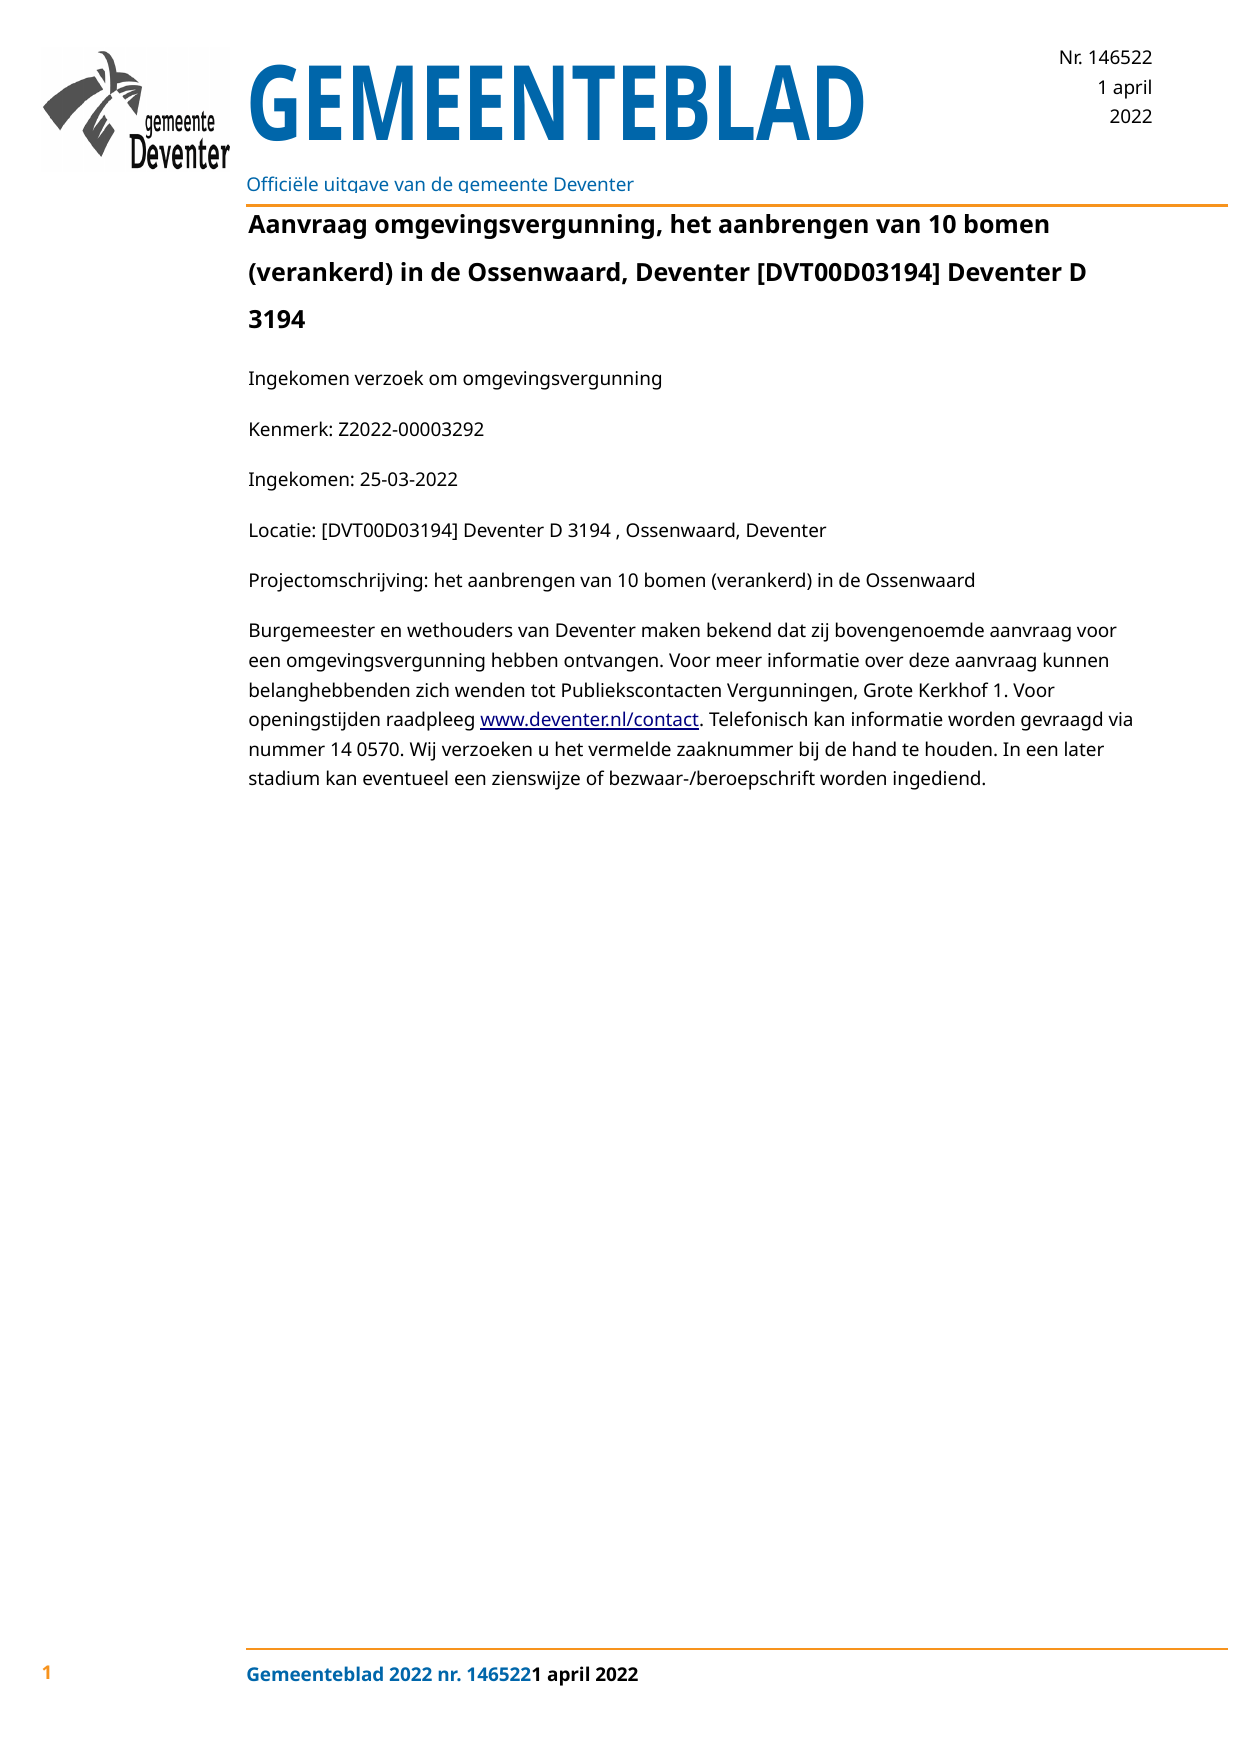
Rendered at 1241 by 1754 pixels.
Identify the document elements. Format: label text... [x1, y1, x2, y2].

text Kenmerk: Z2022-00003292 [248, 416, 1152, 442]
text Ingekomen verzoek om omgevingsvergunning [248, 366, 1152, 391]
picture [41, 47, 231, 172]
text Aanvraag omgevingsvergunning, het aanbrengen van 10 bomen (verankerd) in de Ossenwaard, Deventer [DVT00D03194] Deventer D 3194 [248, 207, 1152, 336]
text Locatie: [DVT00D03194] Deventer D 3194 , Ossenwaard, Deventer [248, 517, 1152, 542]
text Projectomschrijving: het aanbrengen van 10 bomen (verankerd) in de Ossenwaard [248, 567, 1152, 593]
text Ingekomen: 25-03-2022 [248, 466, 1152, 492]
text Burgemeester en wethouders van Deventer maken bekend dat zij bovengenoemde aanvraag voor een omgevingsvergunning hebben ontvangen. Voor meer informatie over deze aanvraag kunnen belanghebbenden zich wenden tot Publiekscontacten Vergunningen, Grote Kerkhof 1. Voor openingstijden raadpleeg www.deventer.nl/contact. Telefonisch kan informatie worden gevraagd via nummer 14 0570. Wij verzoeken u het vermelde zaaknummer bij de hand te houden. In een later stadium kan eventueel een zienswijze of bezwaar-/beroepschrift worden ingediend. [248, 618, 1152, 791]
